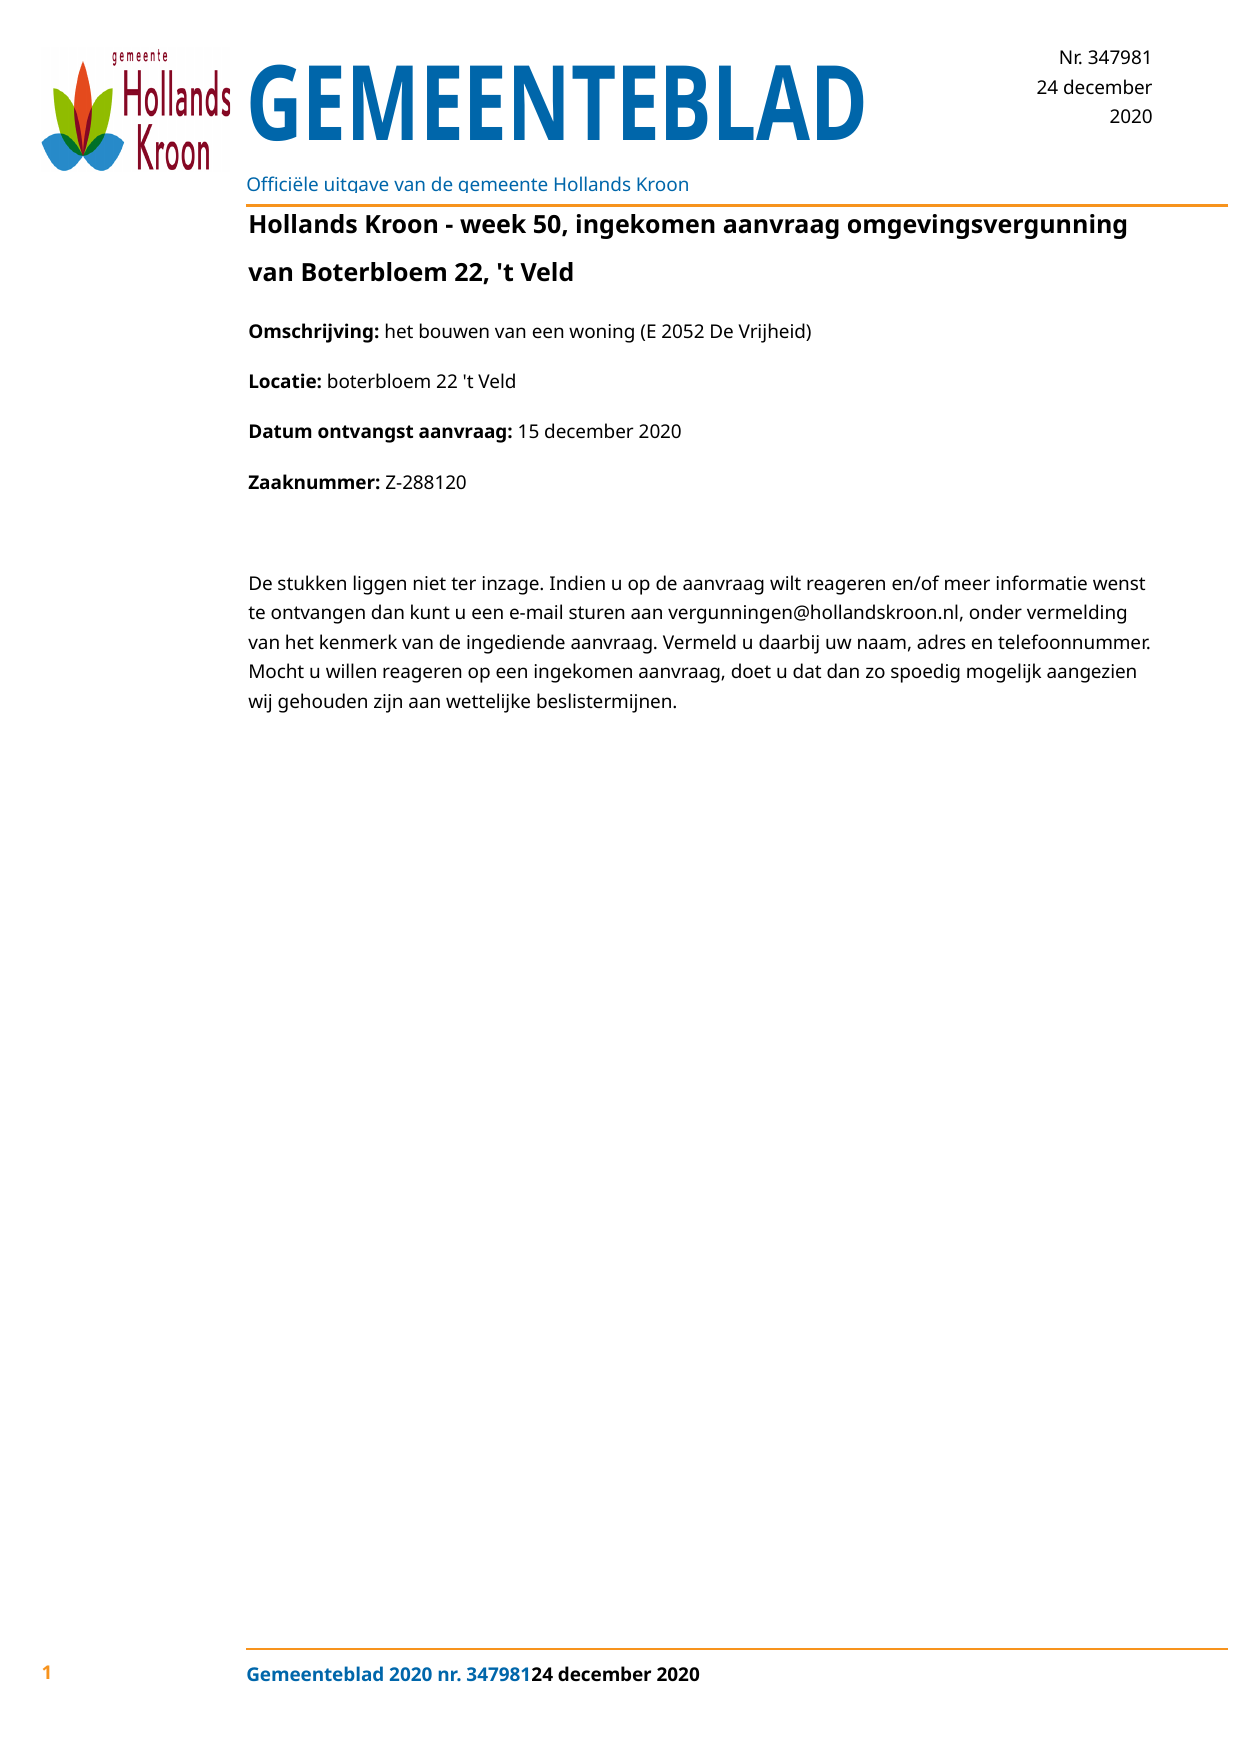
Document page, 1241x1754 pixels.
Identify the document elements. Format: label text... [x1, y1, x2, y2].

picture [41, 47, 231, 172]
text Hollands Kroon - week 50, ingekomen aanvraag omgevingsvergunning van Boterbloem 22, 't Veld [248, 207, 1152, 288]
text Datum ontvangst aanvraag: 15 december 2020 [248, 419, 1152, 444]
text Omschrijving: het bouwen van een woning (E 2052 De Vrijheid) [248, 318, 1152, 344]
text Zaaknummer: Z-288120 [248, 469, 1152, 495]
text De stukken liggen niet ter inzage. Indien u op de aanvraag wilt reageren en/of meer informatie wenst te ontvangen dan kunt u een e-mail sturen aan vergunningen@hollandskroon.nl, onder vermelding van het kenmerk van de ingediende aanvraag. Vermeld u daarbij uw naam, adres en telefoonnummer. Mocht u willen reageren op een ingekomen aanvraag, doet u dat dan zo spoedig mogelijk aangezien wij gehouden zijn aan wettelijke beslistermijnen. [248, 570, 1152, 714]
text Locatie: boterbloem 22 't Veld [248, 368, 1152, 394]
